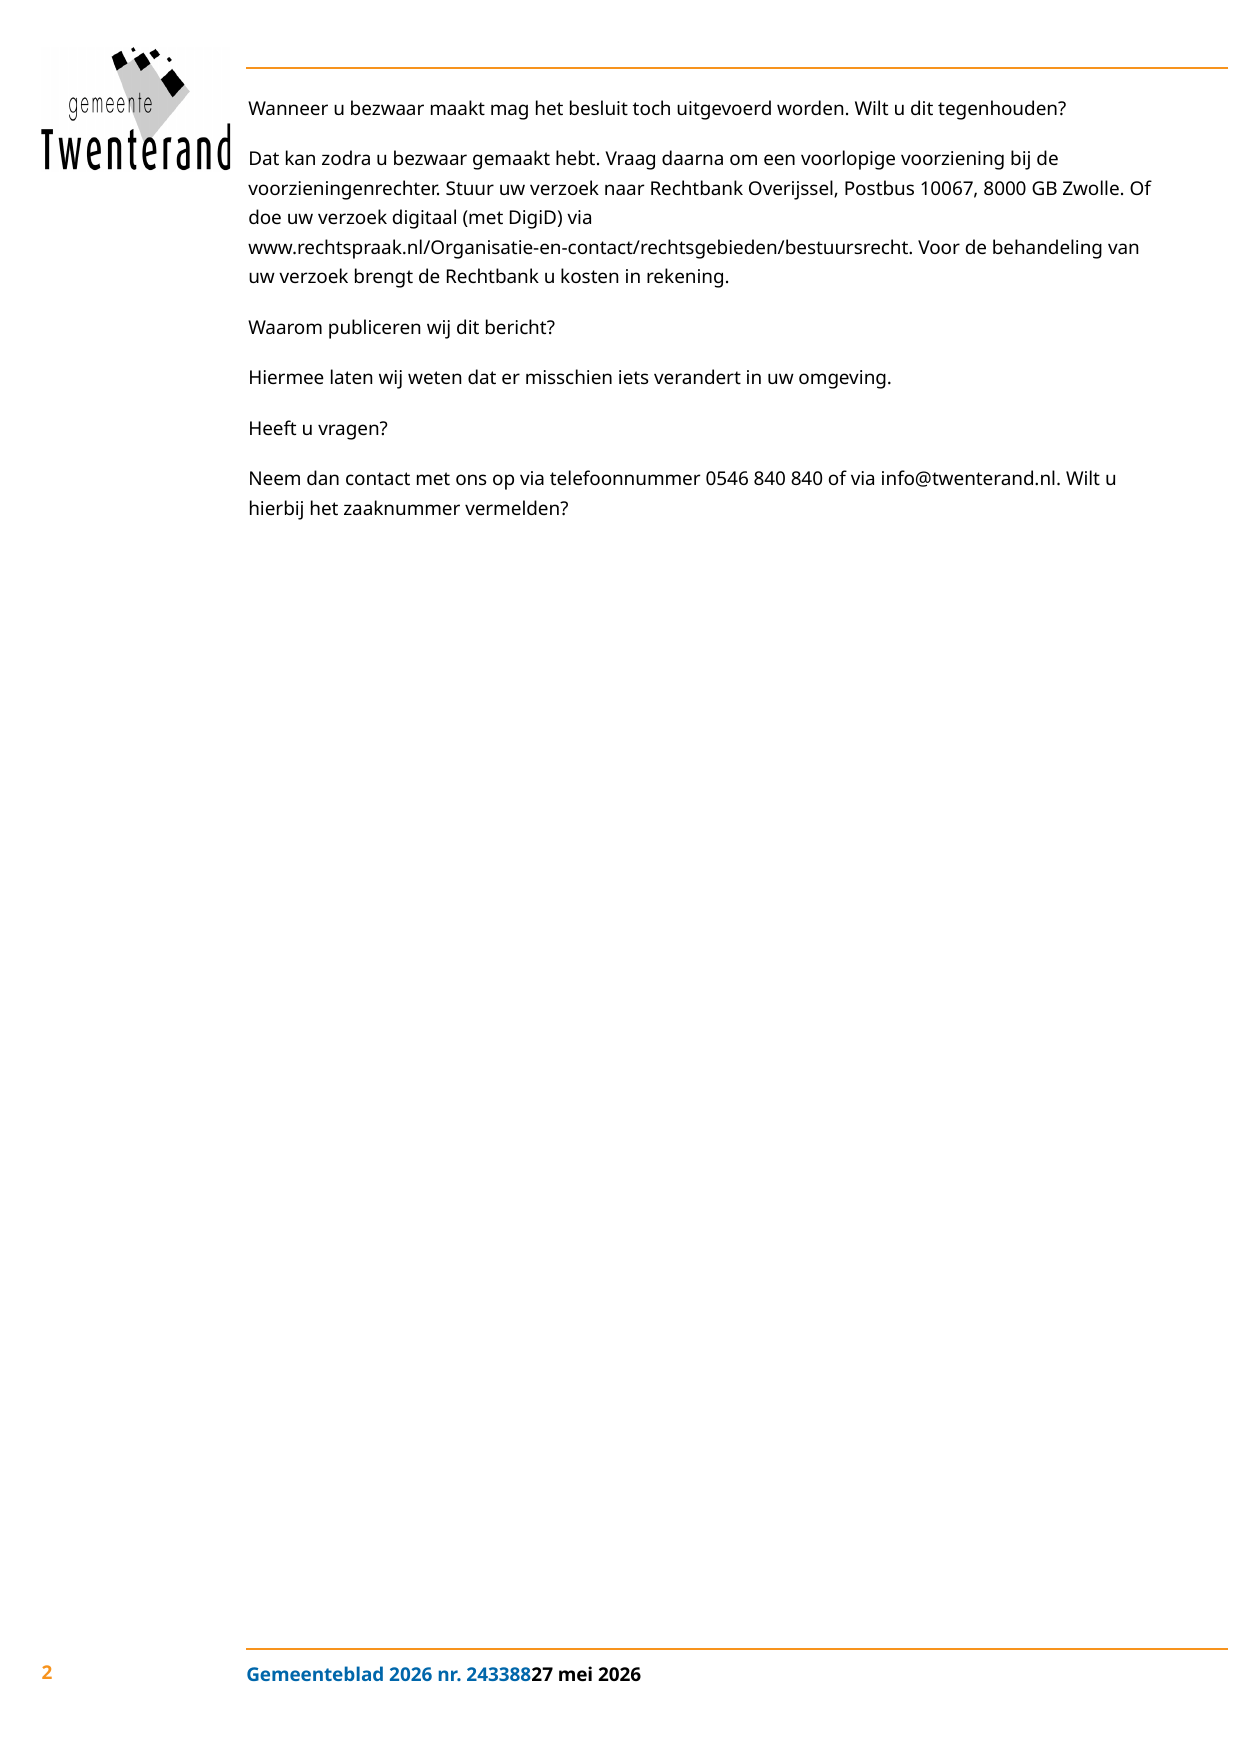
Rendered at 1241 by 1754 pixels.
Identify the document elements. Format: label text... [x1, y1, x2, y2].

text Heeft u vragen? [248, 415, 1152, 441]
text Hiermee laten wij weten dat er misschien iets verandert in uw omgeving. [248, 364, 1152, 390]
text Waarom publiceren wij dit bericht? [248, 314, 1152, 340]
text Neem dan contact met ons op via telefoonnummer 0546 840 840 of via info@twenterand.nl. Wilt u hierbij het zaaknummer vermelden? [248, 465, 1152, 521]
picture [41, 47, 231, 172]
text Wanneer u bezwaar maakt mag het besluit toch uitgevoerd worden. Wilt u dit tegenhouden? [248, 95, 1152, 121]
text Dat kan zodra u bezwaar gemaakt hebt. Vraag daarna om een voorlopige voorziening bij de voorzieningenrechter. Stuur uw verzoek naar Rechtbank Overijssel, Postbus 10067, 8000 GB Zwolle. Of doe uw verzoek digitaal (met DigiD) via www.rechtspraak.nl/Organisatie-en-contact/rechtsgebieden/bestuursrecht. Voor de behandeling van uw verzoek brengt de Rechtbank u kosten in rekening. [248, 145, 1152, 289]
